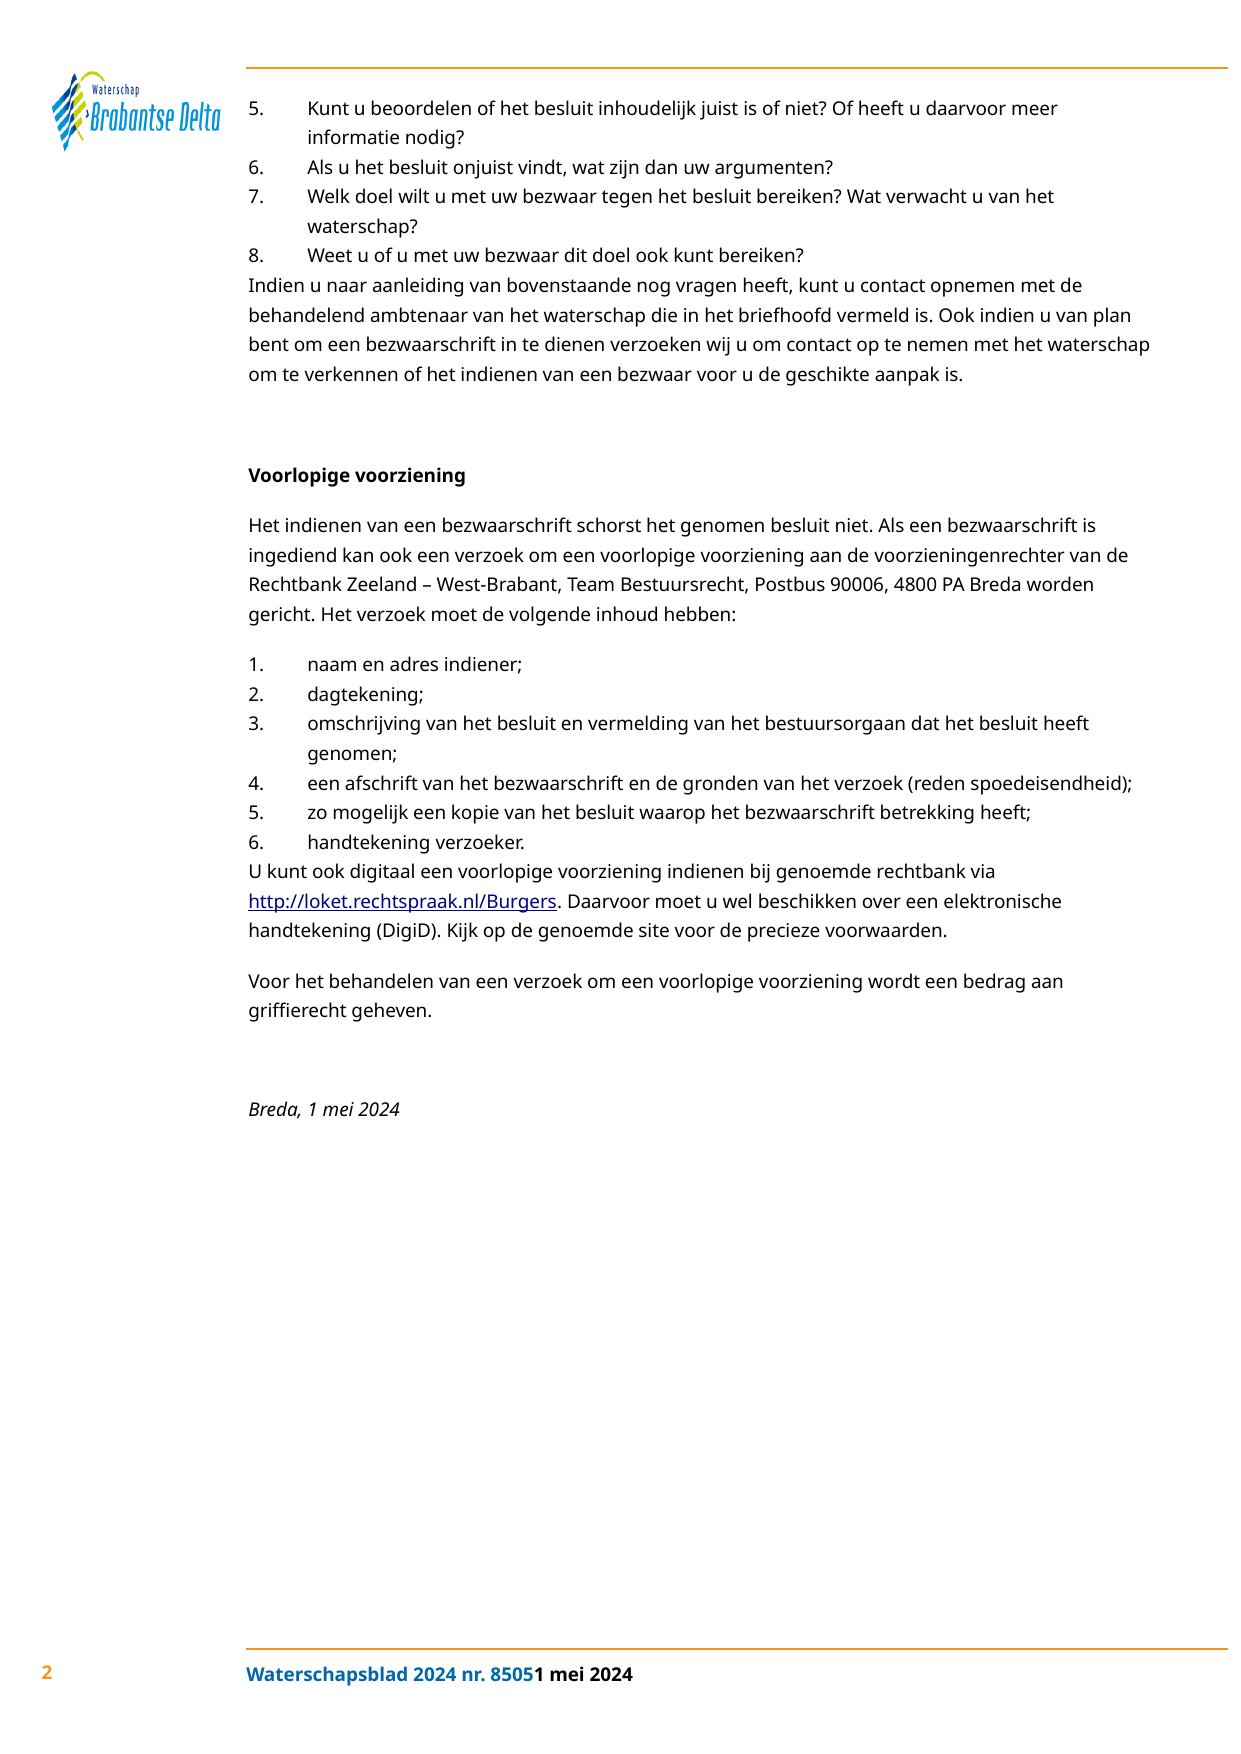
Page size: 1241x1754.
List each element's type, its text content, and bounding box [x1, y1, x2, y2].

picture [41, 47, 231, 172]
list Weet u of u met uw bezwaar dit doel ook kunt bereiken? [248, 243, 1152, 268]
text U kunt ook digitaal een voorlopige voorziening indienen bij genoemde rechtbank via http://loket.rechtspraak.nl/Burgers. Daarvoor moet u wel beschikken over een elektronische handtekening (DigiD). Kijk op de genoemde site voor de precieze voorwaarden. [248, 858, 1152, 943]
list Als u het besluit onjuist vindt, wat zijn dan uw argumenten? [248, 154, 1152, 180]
list Kunt u beoordelen of het besluit inhoudelijk juist is of niet? Of heeft u daarvoor meer informatie nodig? [248, 95, 1152, 150]
list zo mogelijk een kopie van het besluit waarop het bezwaarschrift betrekking heeft; [248, 799, 1152, 825]
text Breda, 1 mei 2024 [248, 1096, 1152, 1122]
list Welk doel wilt u met uw bezwaar tegen het besluit bereiken? Wat verwacht u van het waterschap? [248, 183, 1152, 239]
list handtekening verzoeker. [248, 829, 1152, 855]
list omschrijving van het besluit en vermelding van het bestuursorgaan dat het besluit heeft genomen; [248, 711, 1152, 766]
list naam en adres indiener; [248, 651, 1152, 677]
text Voorlopige voorziening [248, 462, 1152, 488]
text Voor het behandelen van een verzoek om een voorlopige voorziening wordt een bedrag aan griffierecht geheven. [248, 968, 1152, 1023]
list een afschrift van het bezwaarschrift en de gronden van het verzoek (reden spoedeisendheid); [248, 770, 1152, 796]
text Indien u naar aanleiding van bovenstaande nog vragen heeft, kunt u contact opnemen met de behandelend ambtenaar van het waterschap die in het briefhoofd vermeld is. Ook indien u van plan bent om een bezwaarschrift in te dienen verzoeken wij u om contact op te nemen met het waterschap om te verkennen of het indienen van een bezwaar voor u de geschikte aanpak is. [248, 272, 1152, 387]
text Het indienen van een bezwaarschrift schorst het genomen besluit niet. Als een bezwaarschrift is ingediend kan ook een verzoek om een voorlopige voorziening aan de voorzieningenrechter van de Rechtbank Zeeland – West-Brabant, Team Bestuursrecht, Postbus 90006, 4800 PA Breda worden gericht. Het verzoek moet de volgende inhoud hebben: [248, 512, 1152, 627]
list dagtekening; [248, 681, 1152, 707]
